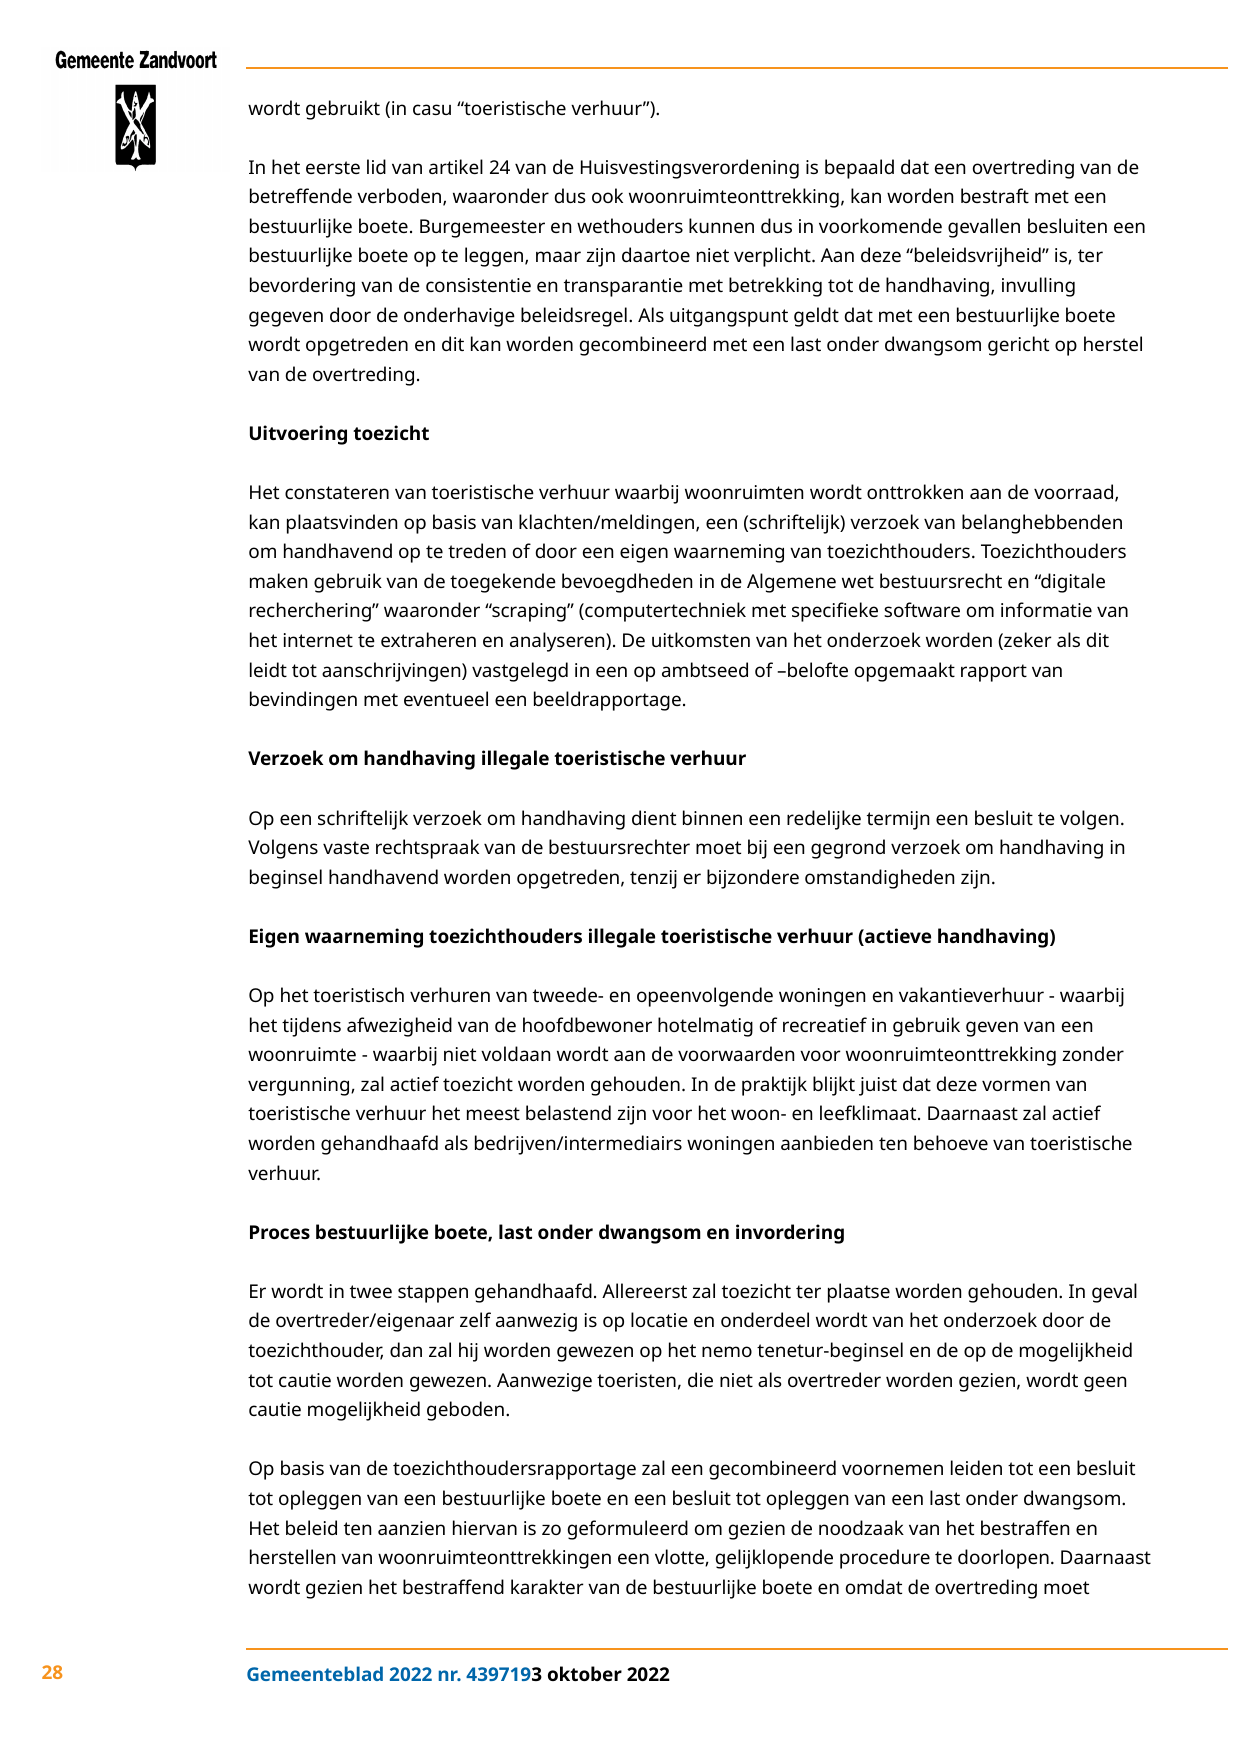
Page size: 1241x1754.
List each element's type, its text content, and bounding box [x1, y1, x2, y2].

text Proces bestuurlijke boete, last onder dwangsom en invordering [248, 1219, 1152, 1245]
text Op het toeristisch verhuren van tweede- en opeenvolgende woningen en vakantieverhuur - waarbij het tijdens afwezigheid van de hoofdbewoner hotelmatig of recreatief in gebruik geven van een woonruimte - waarbij niet voldaan wordt aan de voorwaarden voor woonruimteonttrekking zonder vergunning, zal actief toezicht worden gehouden. In de praktijk blijkt juist dat deze vormen van toeristische verhuur het meest belastend zijn voor het woon- en leefklimaat. Daarnaast zal actief worden gehandhaafd als bedrijven/intermediairs woningen aanbieden ten behoeve van toeristische verhuur. [248, 982, 1152, 1186]
text Er wordt in twee stappen gehandhaafd. Allereerst zal toezicht ter plaatse worden gehouden. In geval de overtreder/eigenaar zelf aanwezig is op locatie en onderdeel wordt van het onderzoek door de toezichthouder, dan zal hij worden gewezen op het nemo tenetur-beginsel en de op de mogelijkheid tot cautie worden gewezen. Aanwezige toeristen, die niet als overtreder worden gezien, wordt geen cautie mogelijkheid geboden. [248, 1278, 1152, 1422]
text In het eerste lid van artikel 24 van de Huisvestingsverordening is bepaald dat een overtreding van de betreffende verboden, waaronder dus ook woonruimteonttrekking, kan worden bestraft met een bestuurlijke boete. Burgemeester en wethouders kunnen dus in voorkomende gevallen besluiten een bestuurlijke boete op te leggen, maar zijn daartoe niet verplicht. Aan deze “beleidsvrijheid” is, ter bevordering van de consistentie en transparantie met betrekking tot de handhaving, invulling gegeven door de onderhavige beleidsregel. Als uitgangspunt geldt dat met een bestuurlijke boete wordt opgetreden en dit kan worden gecombineerd met een last onder dwangsom gericht op herstel van de overtreding. [248, 154, 1152, 387]
text Op een schriftelijk verzoek om handhaving dient binnen een redelijke termijn een besluit te volgen. Volgens vaste rechtspraak van de bestuursrechter moet bij een gegrond verzoek om handhaving in beginsel handhavend worden opgetreden, tenzij er bijzondere omstandigheden zijn. [248, 805, 1152, 890]
text Op basis van de toezichthoudersrapportage zal een gecombineerd voornemen leiden tot een besluit tot opleggen van een bestuurlijke boete en een besluit tot opleggen van een last onder dwangsom. Het beleid ten aanzien hiervan is zo geformuleerd om gezien de noodzaak van het bestraffen en herstellen van woonruimteonttrekkingen een vlotte, gelijklopende procedure te doorlopen. Daarnaast wordt gezien het bestraffend karakter van de bestuurlijke boete en omdat de overtreding moet [248, 1456, 1152, 1600]
picture [41, 47, 231, 172]
text Eigen waarneming toezichthouders illegale toeristische verhuur (actieve handhaving) [248, 923, 1152, 949]
text Het constateren van toeristische verhuur waarbij woonruimten wordt onttrokken aan de voorraad, kan plaatsvinden op basis van klachten/meldingen, een (schriftelijk) verzoek van belanghebbenden om handhavend op te treden of door een eigen waarneming van toezichthouders. Toezichthouders maken gebruik van de toegekende bevoegdheden in de Algemene wet bestuursrecht en “digitale recherchering” waaronder “scraping” (computertechniek met specifieke software om informatie van het internet te extraheren en analyseren). De uitkomsten van het onderzoek worden (zeker als dit leidt tot aanschrijvingen) vastgelegd in een op ambtseed of –belofte opgemaakt rapport van bevindingen met eventueel een beeldrapportage. [248, 479, 1152, 712]
text wordt gebruikt (in casu “toeristische verhuur”). [248, 95, 1152, 121]
text Uitvoering toezicht [248, 420, 1152, 446]
text Verzoek om handhaving illegale toeristische verhuur [248, 746, 1152, 771]
